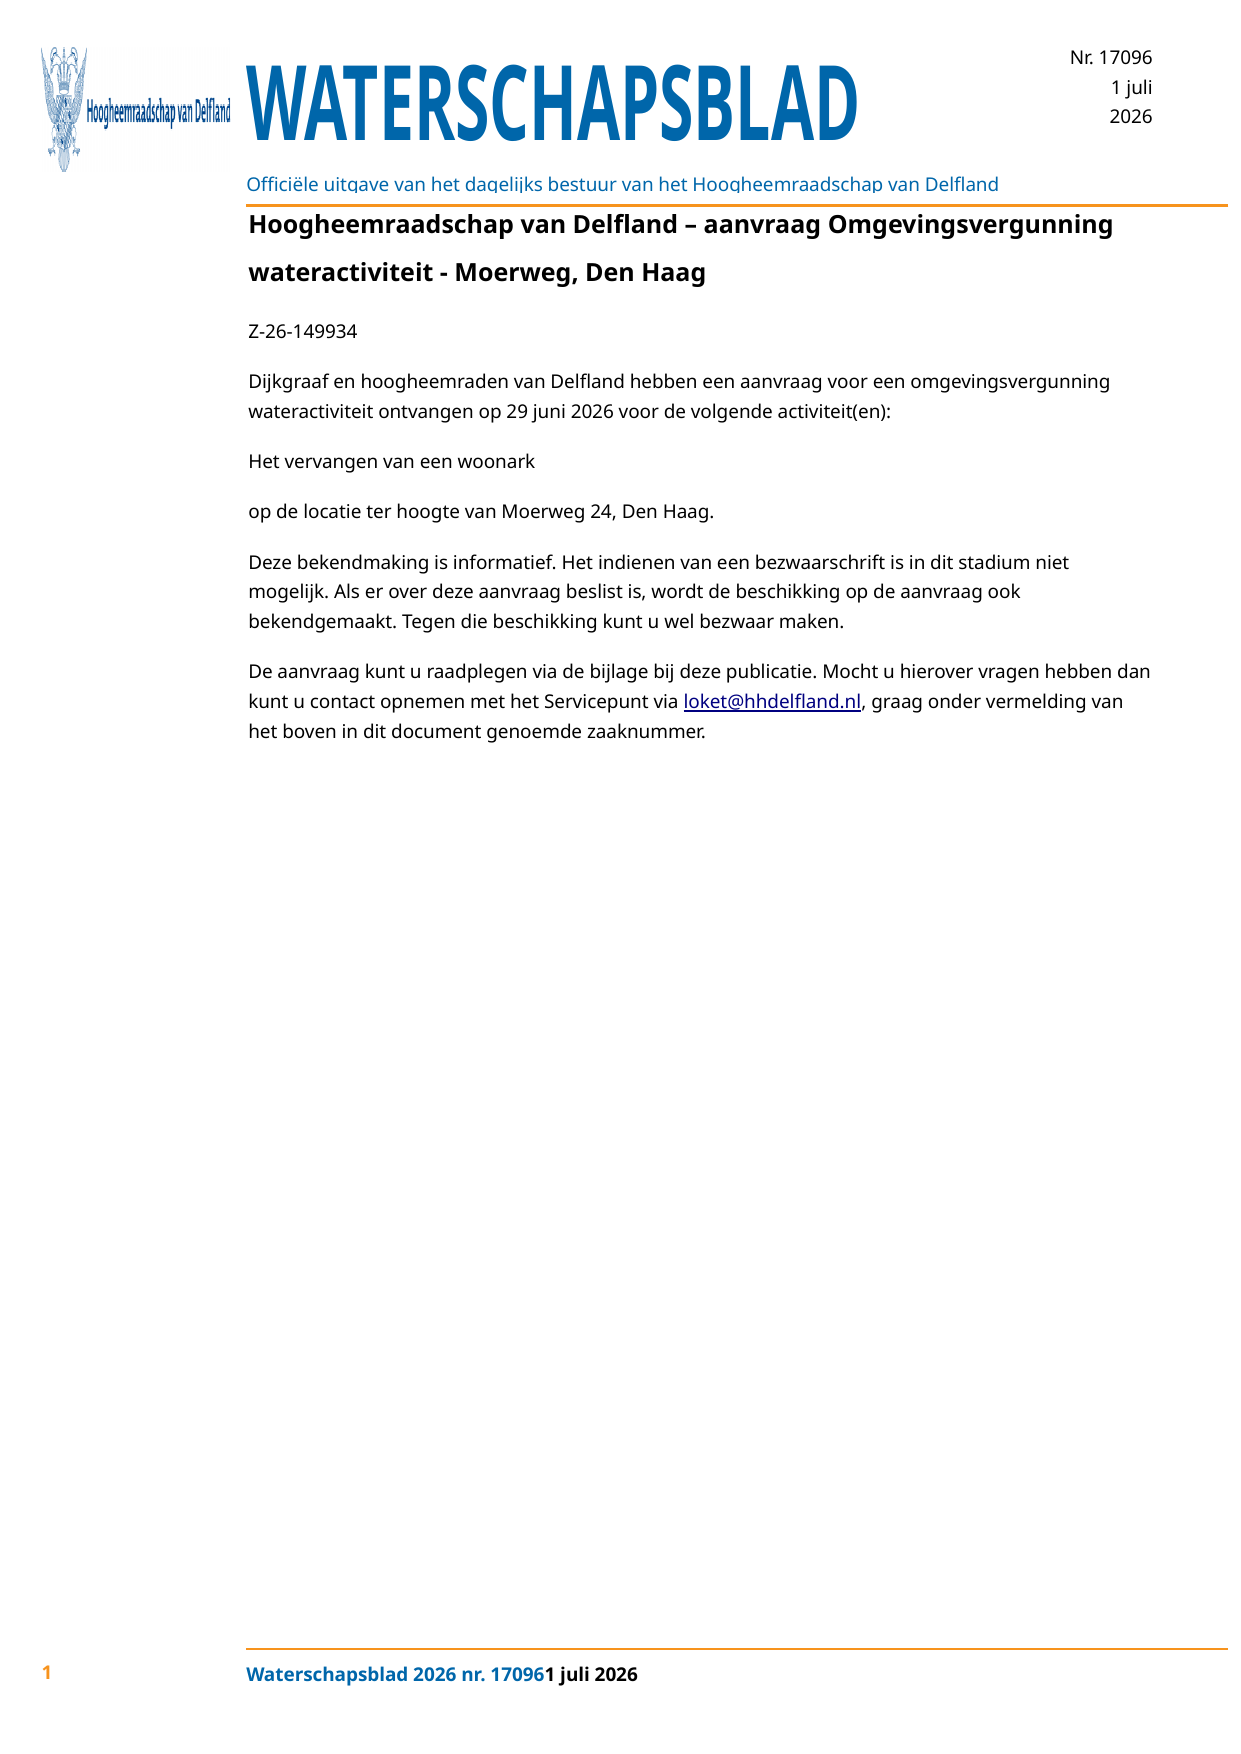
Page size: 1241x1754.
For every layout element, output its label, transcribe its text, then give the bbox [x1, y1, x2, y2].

text Het vervangen van een woonark [248, 448, 1152, 474]
text Dijkgraaf en hoogheemraden van Delfland hebben een aanvraag voor een omgevingsvergunning wateractiviteit ontvangen op 29 juni 2026 voor de volgende activiteit(en): [248, 368, 1152, 424]
text Hoogheemraadschap van Delfland – aanvraag Omgevingsvergunning wateractiviteit - Moerweg, Den Haag [248, 207, 1152, 288]
picture [41, 47, 231, 172]
text Deze bekendmaking is informatief. Het indienen van een bezwaarschrift is in dit stadium niet mogelijk. Als er over deze aanvraag beslist is, wordt de beschikking op de aanvraag ook bekendgemaakt. Tegen die beschikking kunt u wel bezwaar maken. [248, 549, 1152, 634]
text De aanvraag kunt u raadplegen via de bijlage bij deze publicatie. Mocht u hierover vragen hebben dan kunt u contact opnemen met het Servicepunt via loket@hhdelfland.nl, graag onder vermelding van het boven in dit document genoemde zaaknummer. [248, 659, 1152, 744]
text Z-26-149934 [248, 318, 1152, 344]
text op de locatie ter hoogte van Moerweg 24, Den Haag. [248, 499, 1152, 524]
